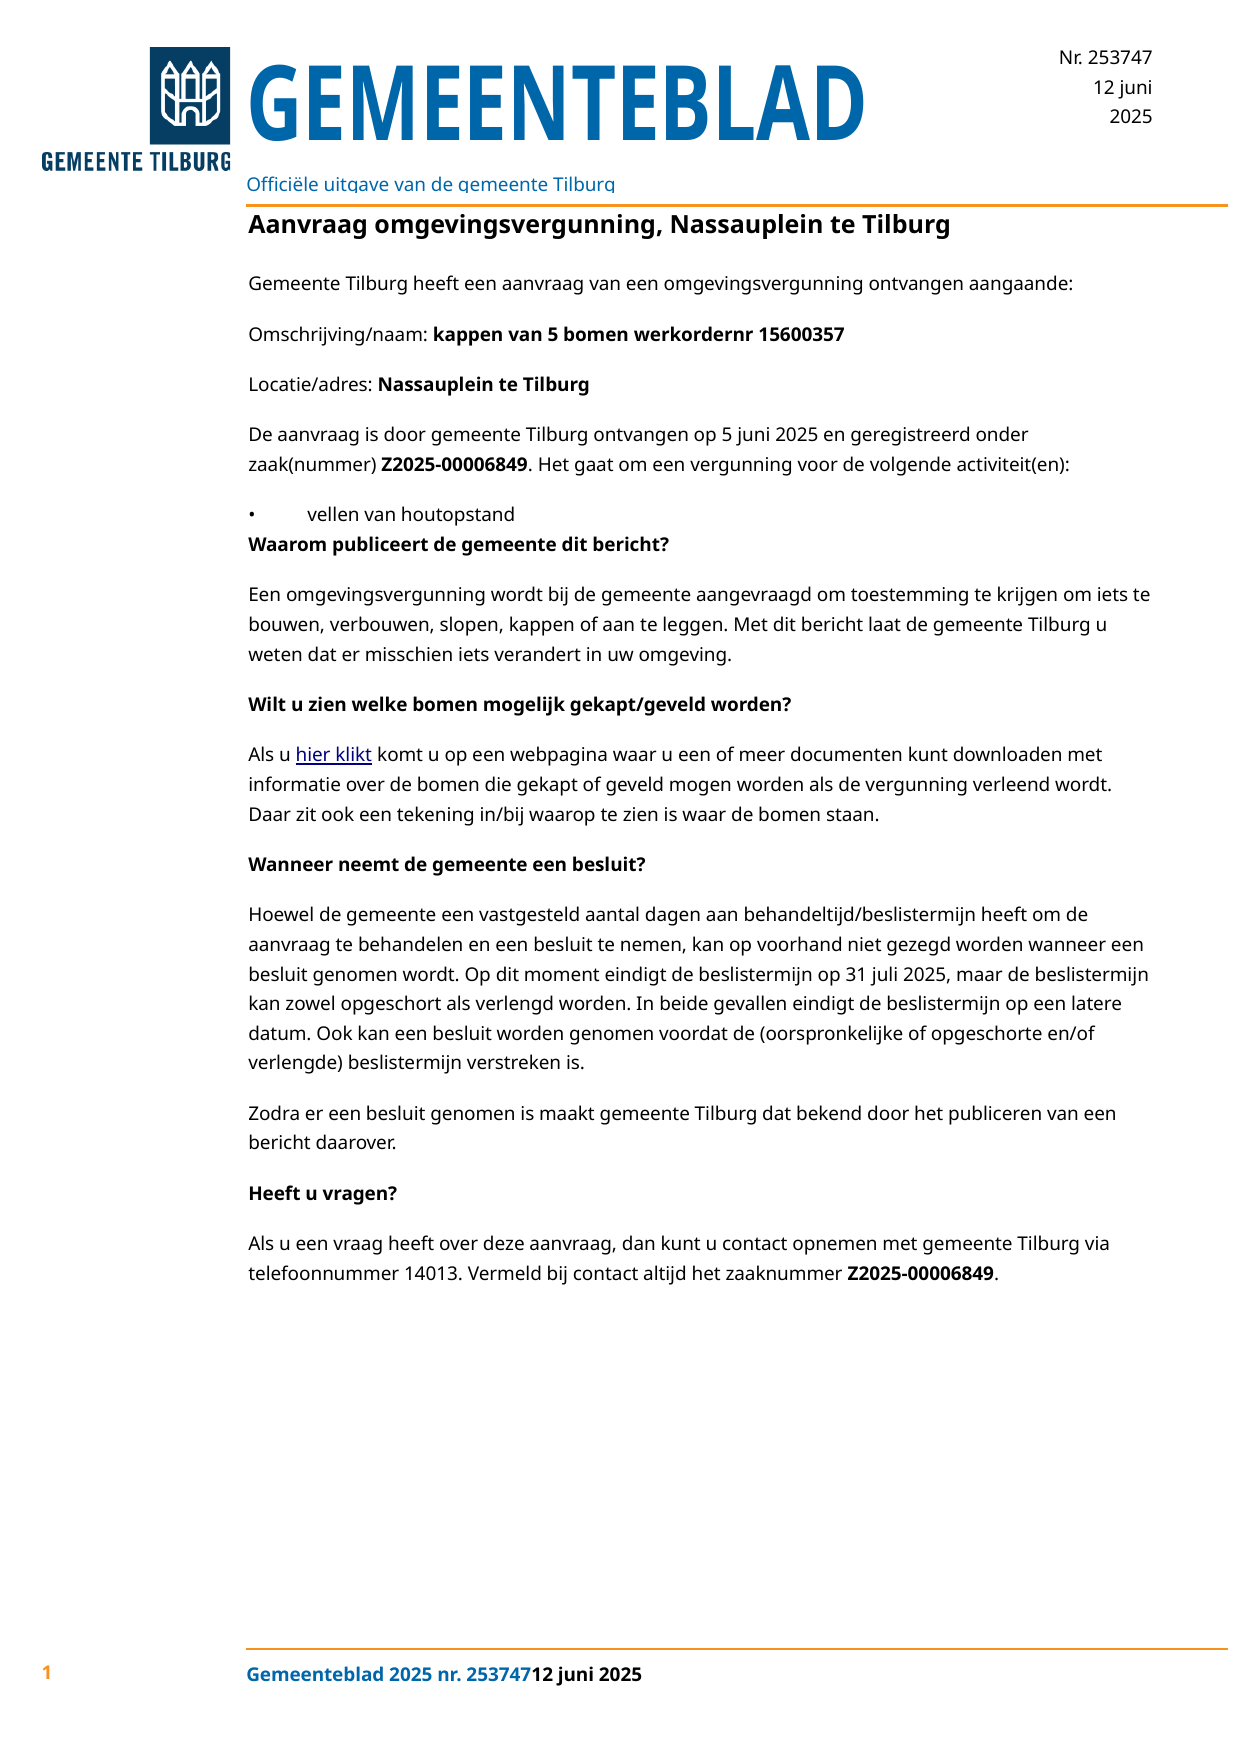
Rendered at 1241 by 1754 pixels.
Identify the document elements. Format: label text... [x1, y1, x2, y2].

text De aanvraag is door gemeente Tilburg ontvangen op 5 juni 2025 en geregistreerd onder zaak(nummer) Z2025-00006849. Het gaat om een vergunning voor de volgende activiteit(en): [248, 422, 1152, 477]
text Wanneer neemt de gemeente een besluit? [248, 851, 1152, 877]
text Hoewel de gemeente een vastgesteld aantal dagen aan behandeltijd/beslistermijn heeft om de aanvraag te behandelen en een besluit te nemen, kan op voorhand niet gezegd worden wanneer een besluit genomen wordt. Op dit moment eindigt de beslistermijn op 31 juli 2025, maar de beslistermijn kan zowel opgeschort als verlengd worden. In beide gevallen eindigt de beslistermijn op een latere datum. Ook kan een besluit worden genomen voordat de (oorspronkelijke of opgeschorte en/of verlengde) beslistermijn verstreken is. [248, 902, 1152, 1075]
text Als u hier klikt komt u op een webpagina waar u een of meer documenten kunt downloaden met informatie over de bomen die gekapt of geveld mogen worden als de vergunning verleend wordt. Daar zit ook een tekening in/bij waarop te zien is waar de bomen staan. [248, 742, 1152, 826]
text Wilt u zien welke bomen mogelijk gekapt/geveld worden? [248, 691, 1152, 717]
text Een omgevingsvergunning wordt bij de gemeente aangevraagd om toestemming te krijgen om iets te bouwen, verbouwen, slopen, kappen of aan te leggen. Met dit bericht laat de gemeente Tilburg u weten dat er misschien iets verandert in uw omgeving. [248, 582, 1152, 666]
text Gemeente Tilburg heeft een aanvraag van een omgevingsvergunning ontvangen aangaande: [248, 270, 1152, 296]
text Locatie/adres: Nassauplein te Tilburg [248, 371, 1152, 397]
text Zodra er een besluit genomen is maakt gemeente Tilburg dat bekend door het publiceren van een bericht daarover. [248, 1100, 1152, 1155]
text Waarom publiceert de gemeente dit bericht? [248, 531, 1152, 557]
text Als u een vraag heeft over deze aanvraag, dan kunt u contact opnemen met gemeente Tilburg via telefoonnummer 14013. Vermeld bij contact altijd het zaaknummer Z2025-00006849. [248, 1230, 1152, 1286]
text Omschrijving/naam: kappen van 5 bomen werkordernr 15600357 [248, 321, 1152, 346]
picture [41, 47, 231, 172]
text Heeft u vragen? [248, 1180, 1152, 1206]
list vellen van houtopstand [248, 502, 1152, 527]
text Aanvraag omgevingsvergunning, Nassauplein te Tilburg [248, 207, 1152, 241]
